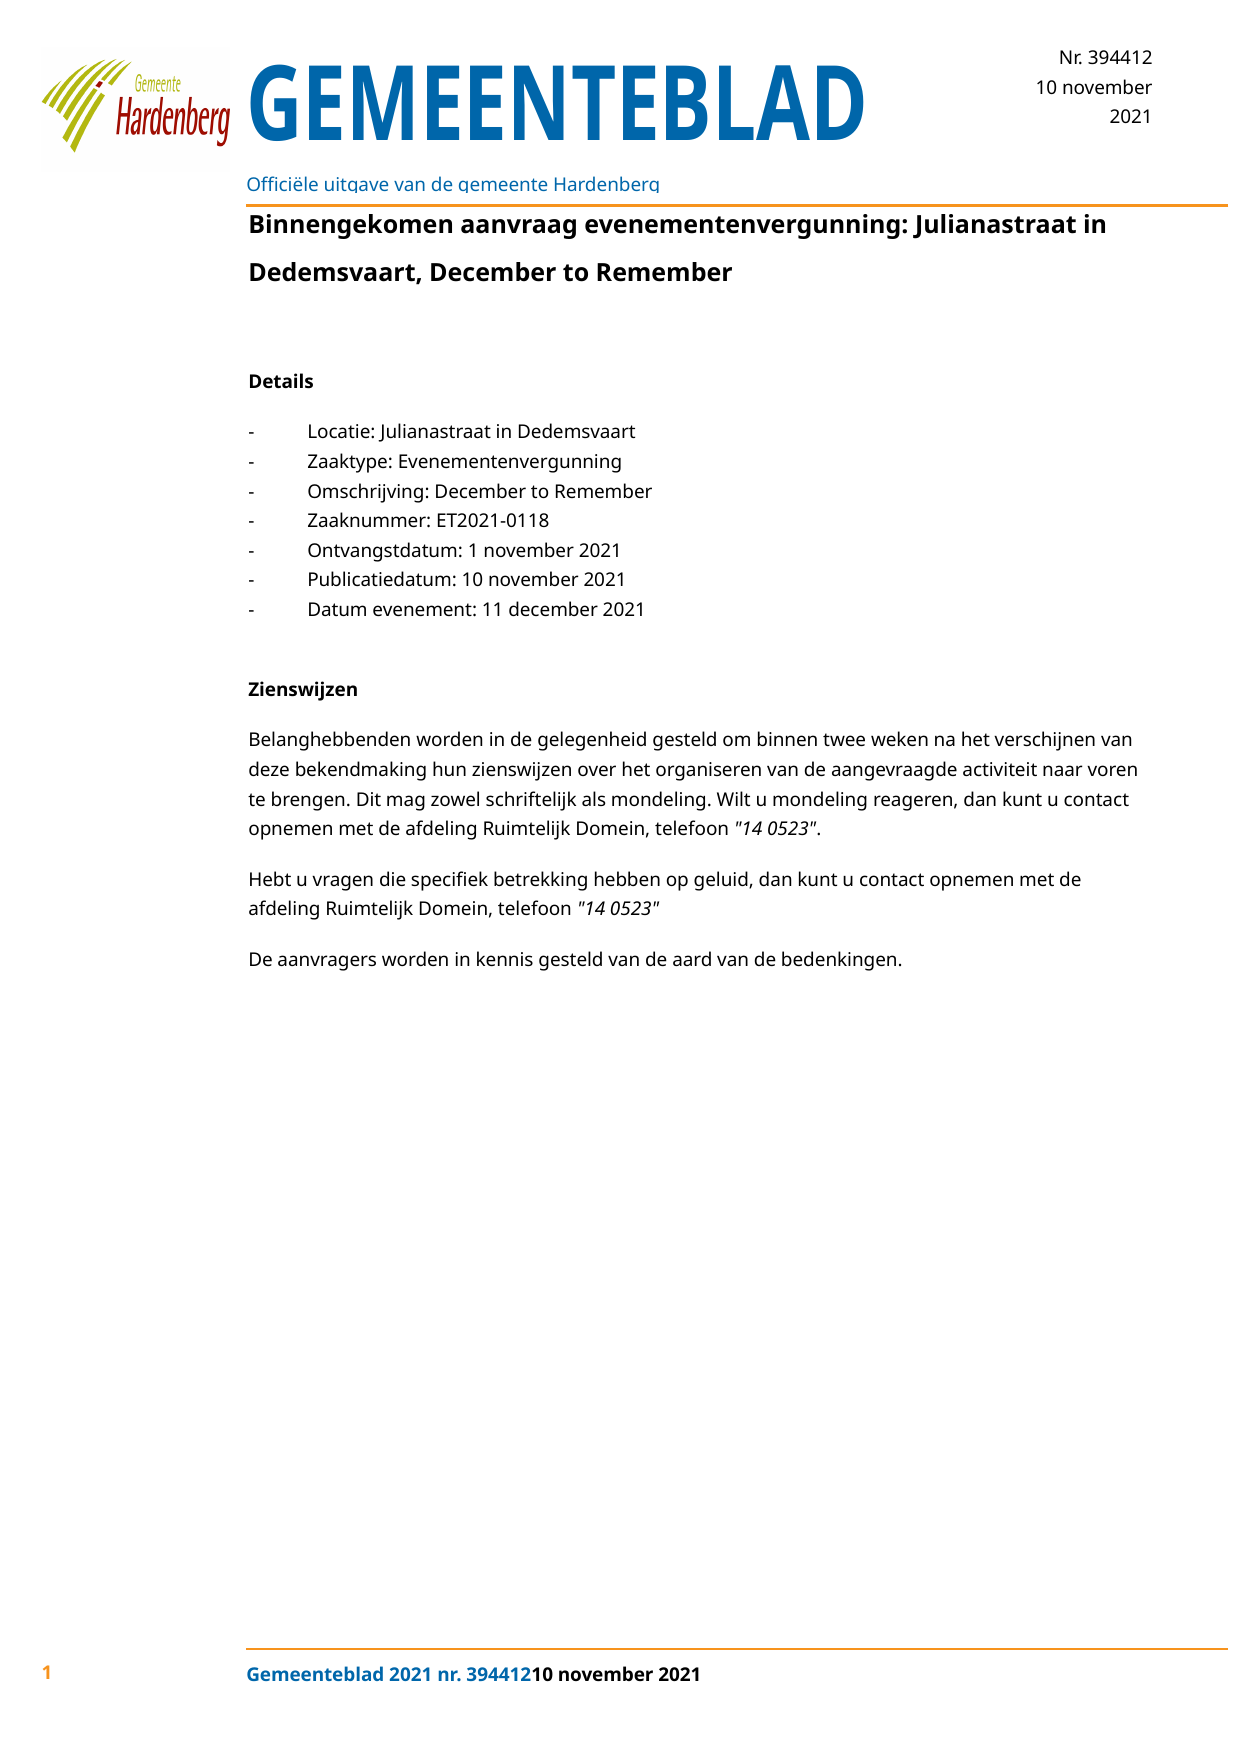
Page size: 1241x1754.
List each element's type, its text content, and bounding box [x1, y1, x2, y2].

list Publicatiedatum: 10 november 2021 [248, 567, 1152, 592]
text Zienswijzen [248, 676, 1152, 702]
list Omschrijving: December to Remember [248, 478, 1152, 504]
list Datum evenement: 11 december 2021 [248, 596, 1152, 622]
list Zaaktype: Evenementenvergunning [248, 448, 1152, 474]
text Hebt u vragen die specifiek betrekking hebben op geluid, dan kunt u contact opnemen met de afdeling Ruimtelijk Domein, telefoon "14 0523" [248, 866, 1152, 921]
picture [41, 47, 231, 172]
text Details [248, 368, 1152, 394]
list Zaaknummer: ET2021-0118 [248, 507, 1152, 533]
list Ontvangstdatum: 1 november 2021 [248, 537, 1152, 563]
text De aanvragers worden in kennis gesteld van de aard van de bedenkingen. [248, 946, 1152, 972]
text Belanghebbenden worden in de gelegenheid gesteld om binnen twee weken na het verschijnen van deze bekendmaking hun zienswijzen over het organiseren van de aangevraagde activiteit naar voren te brengen. Dit mag zowel schriftelijk als mondeling. Wilt u mondeling reageren, dan kunt u contact opnemen met de afdeling Ruimtelijk Domein, telefoon "14 0523". [248, 727, 1152, 841]
list Locatie: Julianastraat in Dedemsvaart [248, 419, 1152, 444]
text Binnengekomen aanvraag evenementenvergunning: Julianastraat in Dedemsvaart, December to Remember [248, 207, 1152, 288]
